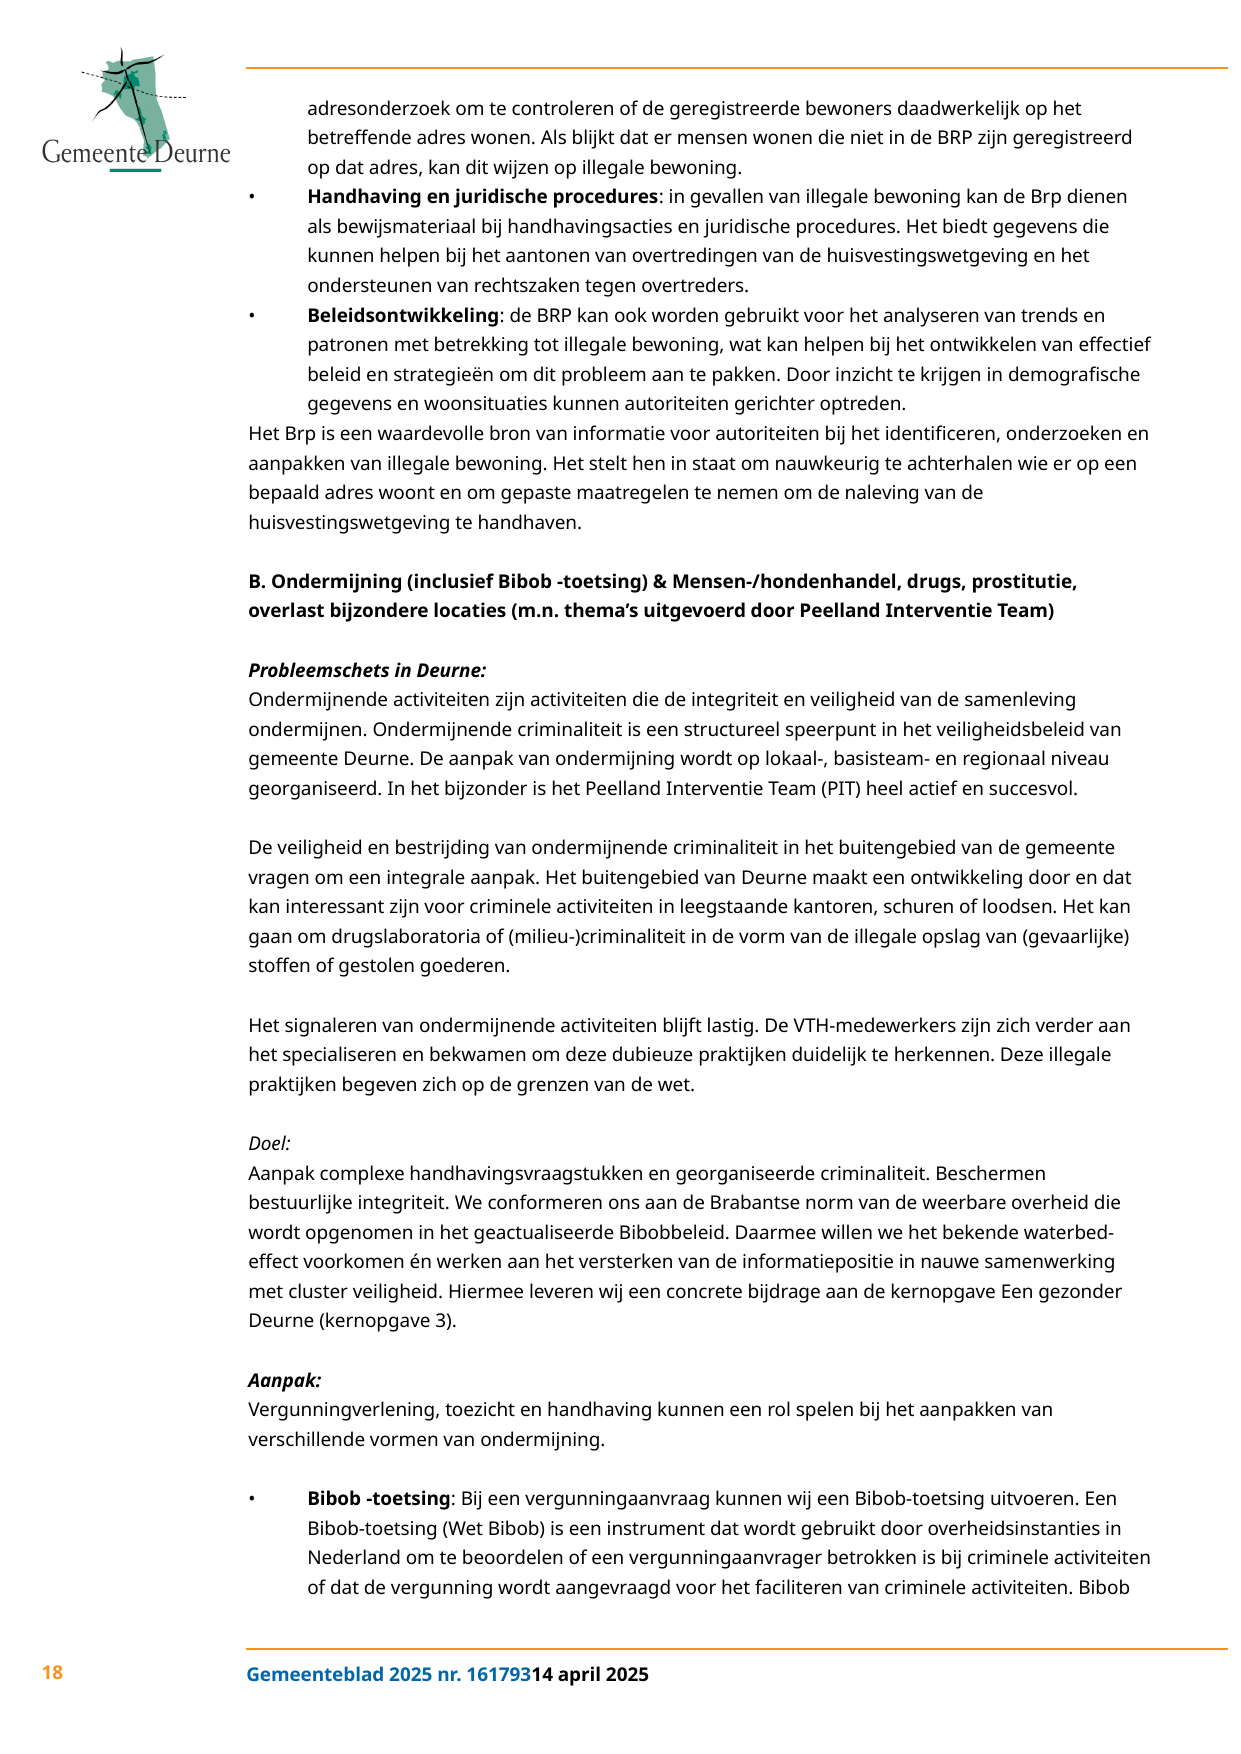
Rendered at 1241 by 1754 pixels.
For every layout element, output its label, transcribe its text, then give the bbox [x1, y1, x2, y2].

text De veiligheid en bestrijding van ondermijnende criminaliteit in het buitengebied van de gemeente vragen om een integrale aanpak. Het buitengebied van Deurne maakt een ontwikkeling door en dat kan interessant zijn voor criminele activiteiten in leegstaande kantoren, schuren of loodsen. Het kan gaan om drugslaboratoria of (milieu-)criminaliteit in de vorm van de illegale opslag van (gevaarlijke) stoffen of gestolen goederen. [248, 834, 1152, 978]
list adresonderzoek om te controleren of de geregistreerde bewoners daadwerkelijk op het betreffende adres wonen. Als blijkt dat er mensen wonen die niet in de BRP zijn geregistreerd op dat adres, kan dit wijzen op illegale bewoning. [248, 95, 1152, 180]
text Probleemschets in Deurne: [248, 657, 1152, 683]
text Ondermijnende activiteiten zijn activiteiten die de integriteit en veiligheid van de samenleving ondermijnen. Ondermijnende criminaliteit is een structureel speerpunt in het veiligheidsbeleid van gemeente Deurne. De aanpak van ondermijning wordt op lokaal-, basisteam- en regionaal niveau georganiseerd. In het bijzonder is het Peelland Interventie Team (PIT) heel actief en succesvol. [248, 686, 1152, 801]
text Het Brp is een waardevolle bron van informatie voor autoriteiten bij het identificeren, onderzoeken en aanpakken van illegale bewoning. Het stelt hen in staat om nauwkeurig te achterhalen wie er op een bepaald adres woont en om gepaste maatregelen te nemen om de naleving van de huisvestingswetgeving te handhaven. [248, 420, 1152, 535]
list Beleidsontwikkeling: de BRP kan ook worden gebruikt voor het analyseren van trends en patronen met betrekking tot illegale bewoning, wat kan helpen bij het ontwikkelen van effectief beleid en strategieën om dit probleem aan te pakken. Door inzicht te krijgen in demografische gegevens en woonsituaties kunnen autoriteiten gerichter optreden. [248, 302, 1152, 416]
text Aanpak complexe handhavingsvraagstukken en georganiseerde criminaliteit. Beschermen bestuurlijke integriteit. We conformeren ons aan de Brabantse norm van de weerbare overheid die wordt opgenomen in het geactualiseerde Bibobbeleid. Daarmee willen we het bekende waterbed-effect voorkomen én werken aan het versterken van de informatiepositie in nauwe samenwerking met cluster veiligheid. Hiermee leveren wij een concrete bijdrage aan de kernopgave Een gezonder Deurne (kernopgave 3). [248, 1160, 1152, 1333]
text B. Ondermijning (inclusief Bibob -toetsing) & Mensen-/hondenhandel, drugs, prostitutie, overlast bijzondere locaties (m.n. thema’s uitgevoerd door Peelland Interventie Team) [248, 568, 1152, 623]
text Aanpak: [248, 1367, 1152, 1393]
text Vergunningverlening, toezicht en handhaving kunnen een rol spelen bij het aanpakken van verschillende vormen van ondermijning. [248, 1396, 1152, 1452]
list Bibob -toetsing: Bij een vergunningaanvraag kunnen wij een Bibob-toetsing uitvoeren. Een Bibob-toetsing (Wet Bibob) is een instrument dat wordt gebruikt door overheidsinstanties in Nederland om te beoordelen of een vergunningaanvrager betrokken is bij criminele activiteiten of dat de vergunning wordt aangevraagd voor het faciliteren van criminele activiteiten. Bibob [248, 1485, 1152, 1600]
text Doel: [248, 1130, 1152, 1156]
text Het signaleren van ondermijnende activiteiten blijft lastig. De VTH-medewerkers zijn zich verder aan het specialiseren en bekwamen om deze dubieuze praktijken duidelijk te herkennen. Deze illegale praktijken begeven zich op de grenzen van de wet. [248, 1012, 1152, 1097]
list Handhaving en juridische procedures: in gevallen van illegale bewoning kan de Brp dienen als bewijsmateriaal bij handhavingsacties en juridische procedures. Het biedt gegevens die kunnen helpen bij het aantonen van overtredingen van de huisvestingswetgeving en het ondersteunen van rechtszaken tegen overtreders. [248, 183, 1152, 298]
picture [41, 47, 231, 172]
